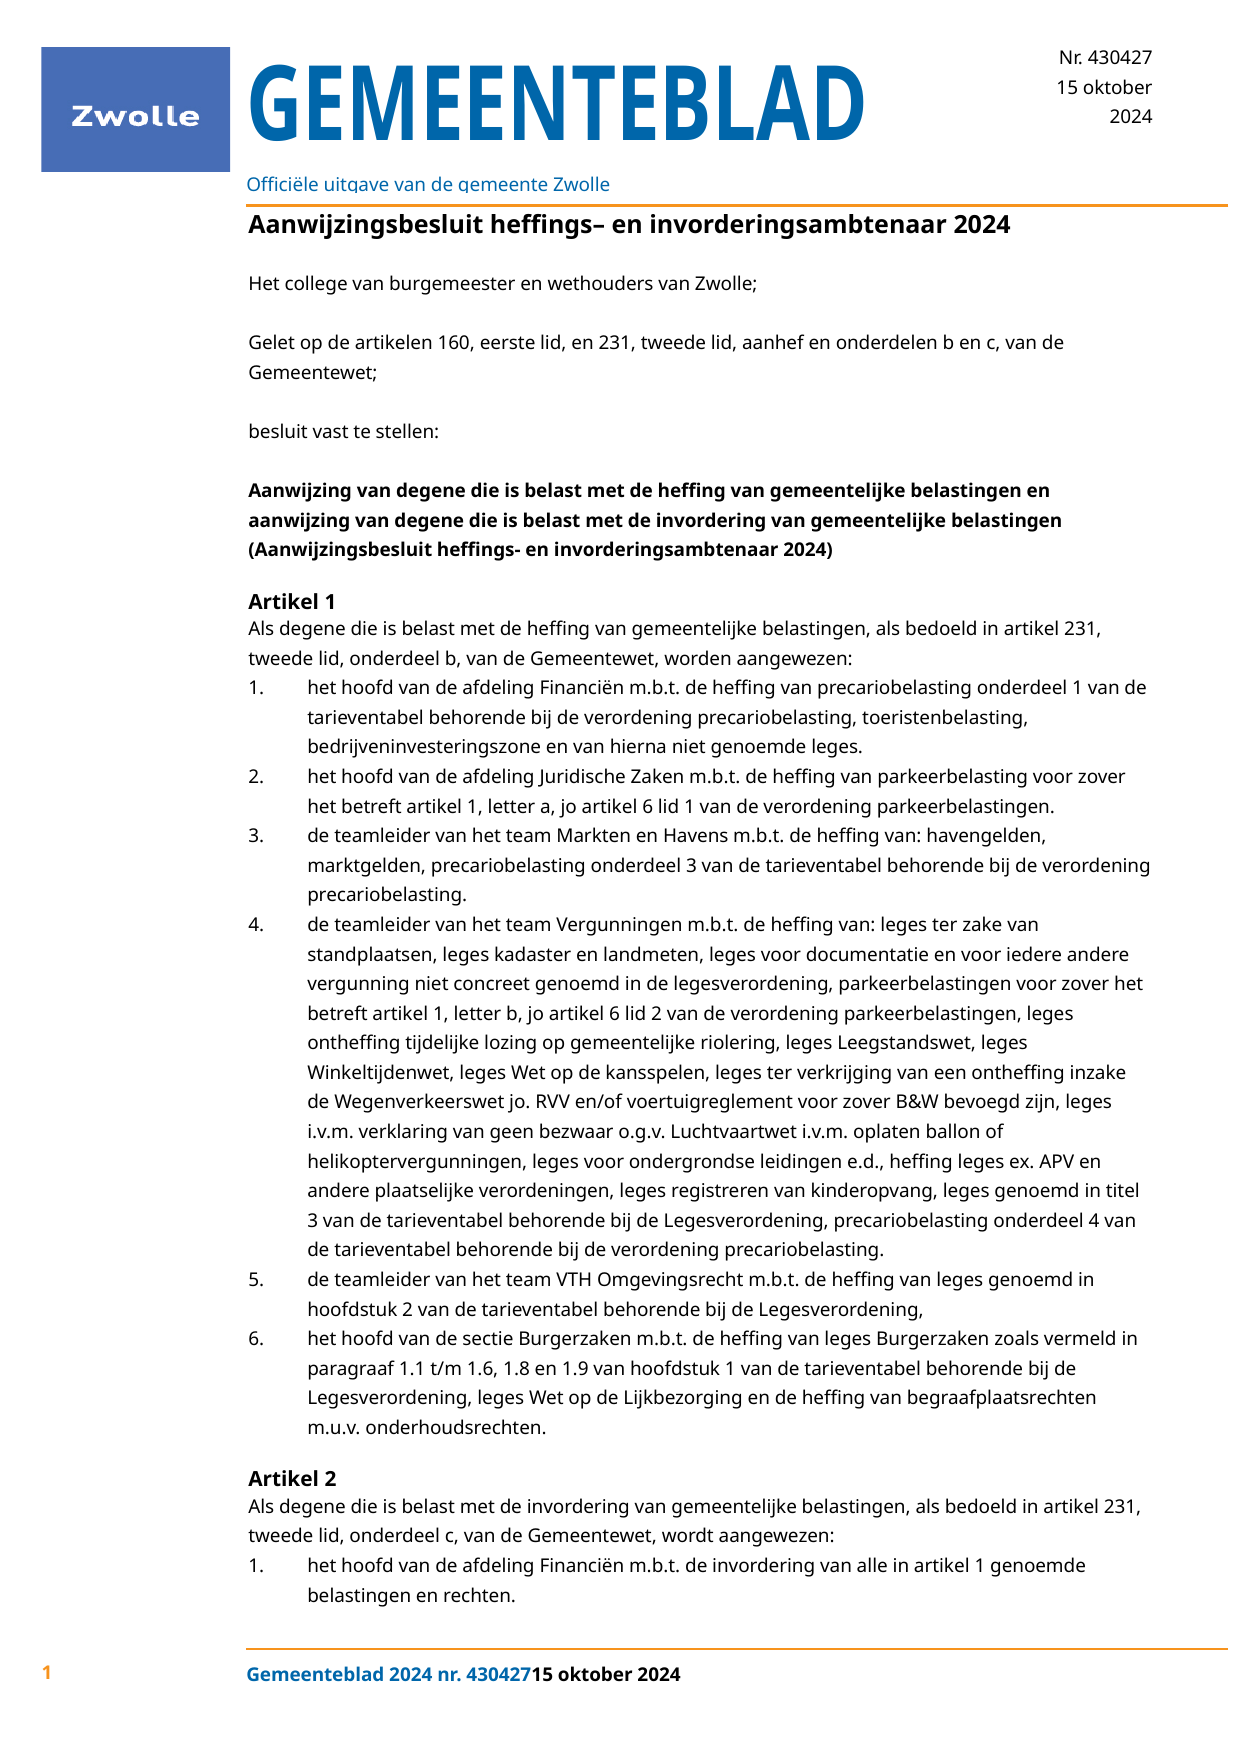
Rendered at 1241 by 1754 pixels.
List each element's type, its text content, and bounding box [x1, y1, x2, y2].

text Gelet op de artikelen 160, eerste lid, en 231, tweede lid, aanhef en onderdelen b en c, van de Gemeentewet; [248, 329, 1152, 385]
list het hoofd van de afdeling Juridische Zaken m.b.t. de heffing van parkeerbelasting voor zover het betreft artikel 1, letter a, jo artikel 6 lid 1 van de verordening parkeerbelastingen. [248, 763, 1152, 819]
text Het college van burgemeester en wethouders van Zwolle; [248, 270, 1152, 296]
list de teamleider van het team Markten en Havens m.b.t. de heffing van: havengelden, marktgelden, precariobelasting onderdeel 3 van de tarieventabel behorende bij de verordening precariobelasting. [248, 822, 1152, 907]
picture [41, 47, 231, 172]
text Aanwijzing van degene die is belast met de heffing van gemeentelijke belastingen en aanwijzing van degene die is belast met de invordering van gemeentelijke belastingen [248, 477, 1152, 533]
text Als degene die is belast met de invordering van gemeentelijke belastingen, als bedoeld in artikel 231, tweede lid, onderdeel c, van de Gemeentewet, wordt aangewezen: [248, 1493, 1152, 1548]
text (Aanwijzingsbesluit heffings- en invorderingsambtenaar 2024) [248, 537, 1152, 562]
list het hoofd van de afdeling Financiën m.b.t. de heffing van precariobelasting onderdeel 1 van de tarieventabel behorende bij de verordening precariobelasting, toeristenbelasting, bedrijveninvesteringszone en van hierna niet genoemde leges. [248, 674, 1152, 759]
list de teamleider van het team VTH Omgevingsrecht m.b.t. de heffing van leges genoemd in hoofdstuk 2 van de tarieventabel behorende bij de Legesverordening, [248, 1266, 1152, 1322]
text besluit vast te stellen: [248, 418, 1152, 444]
text Artikel 1 [248, 587, 1152, 615]
list het hoofd van de afdeling Financiën m.b.t. de invordering van alle in artikel 1 genoemde belastingen en rechten. [248, 1552, 1152, 1607]
list het hoofd van de sectie Burgerzaken m.b.t. de heffing van leges Burgerzaken zoals vermeld in paragraaf 1.1 t/m 1.6, 1.8 en 1.9 van hoofdstuk 1 van de tarieventabel behorende bij de Legesverordening, leges Wet op de Lijkbezorging en de heffing van begraafplaatsrechten m.u.v. onderhoudsrechten. [248, 1325, 1152, 1440]
text Als degene die is belast met de heffing van gemeentelijke belastingen, als bedoeld in artikel 231, tweede lid, onderdeel b, van de Gemeentewet, worden aangewezen: [248, 615, 1152, 671]
text Aanwijzingsbesluit heffings– en invorderingsambtenaar 2024 [248, 207, 1152, 241]
text Artikel 2 [248, 1464, 1152, 1493]
list de teamleider van het team Vergunningen m.b.t. de heffing van: leges ter zake van standplaatsen, leges kadaster en landmeten, leges voor documentatie en voor iedere andere vergunning niet concreet genoemd in de legesverordening, parkeerbelastingen voor zover het betreft artikel 1, letter b, jo artikel 6 lid 2 van de verordening parkeerbelastingen, leges ontheffing tijdelijke lozing op gemeentelijke riolering, leges Leegstandswet, leges Winkeltijdenwet, leges Wet op de kansspelen, leges ter verkrijging van een ontheffing inzake de Wegenverkeerswet jo. RVV en/of voertuigreglement voor zover B&W bevoegd zijn, leges i.v.m. verklaring van geen bezwaar o.g.v. Luchtvaartwet i.v.m. oplaten ballon of helikoptervergunningen, leges voor ondergrondse leidingen e.d., heffing leges ex. APV en andere plaatselijke verordeningen, leges registreren van kinderopvang, leges genoemd in titel 3 van de tarieventabel behorende bij de Legesverordening, precariobelasting onderdeel 4 van de tarieventabel behorende bij de verordening precariobelasting. [248, 911, 1152, 1262]
